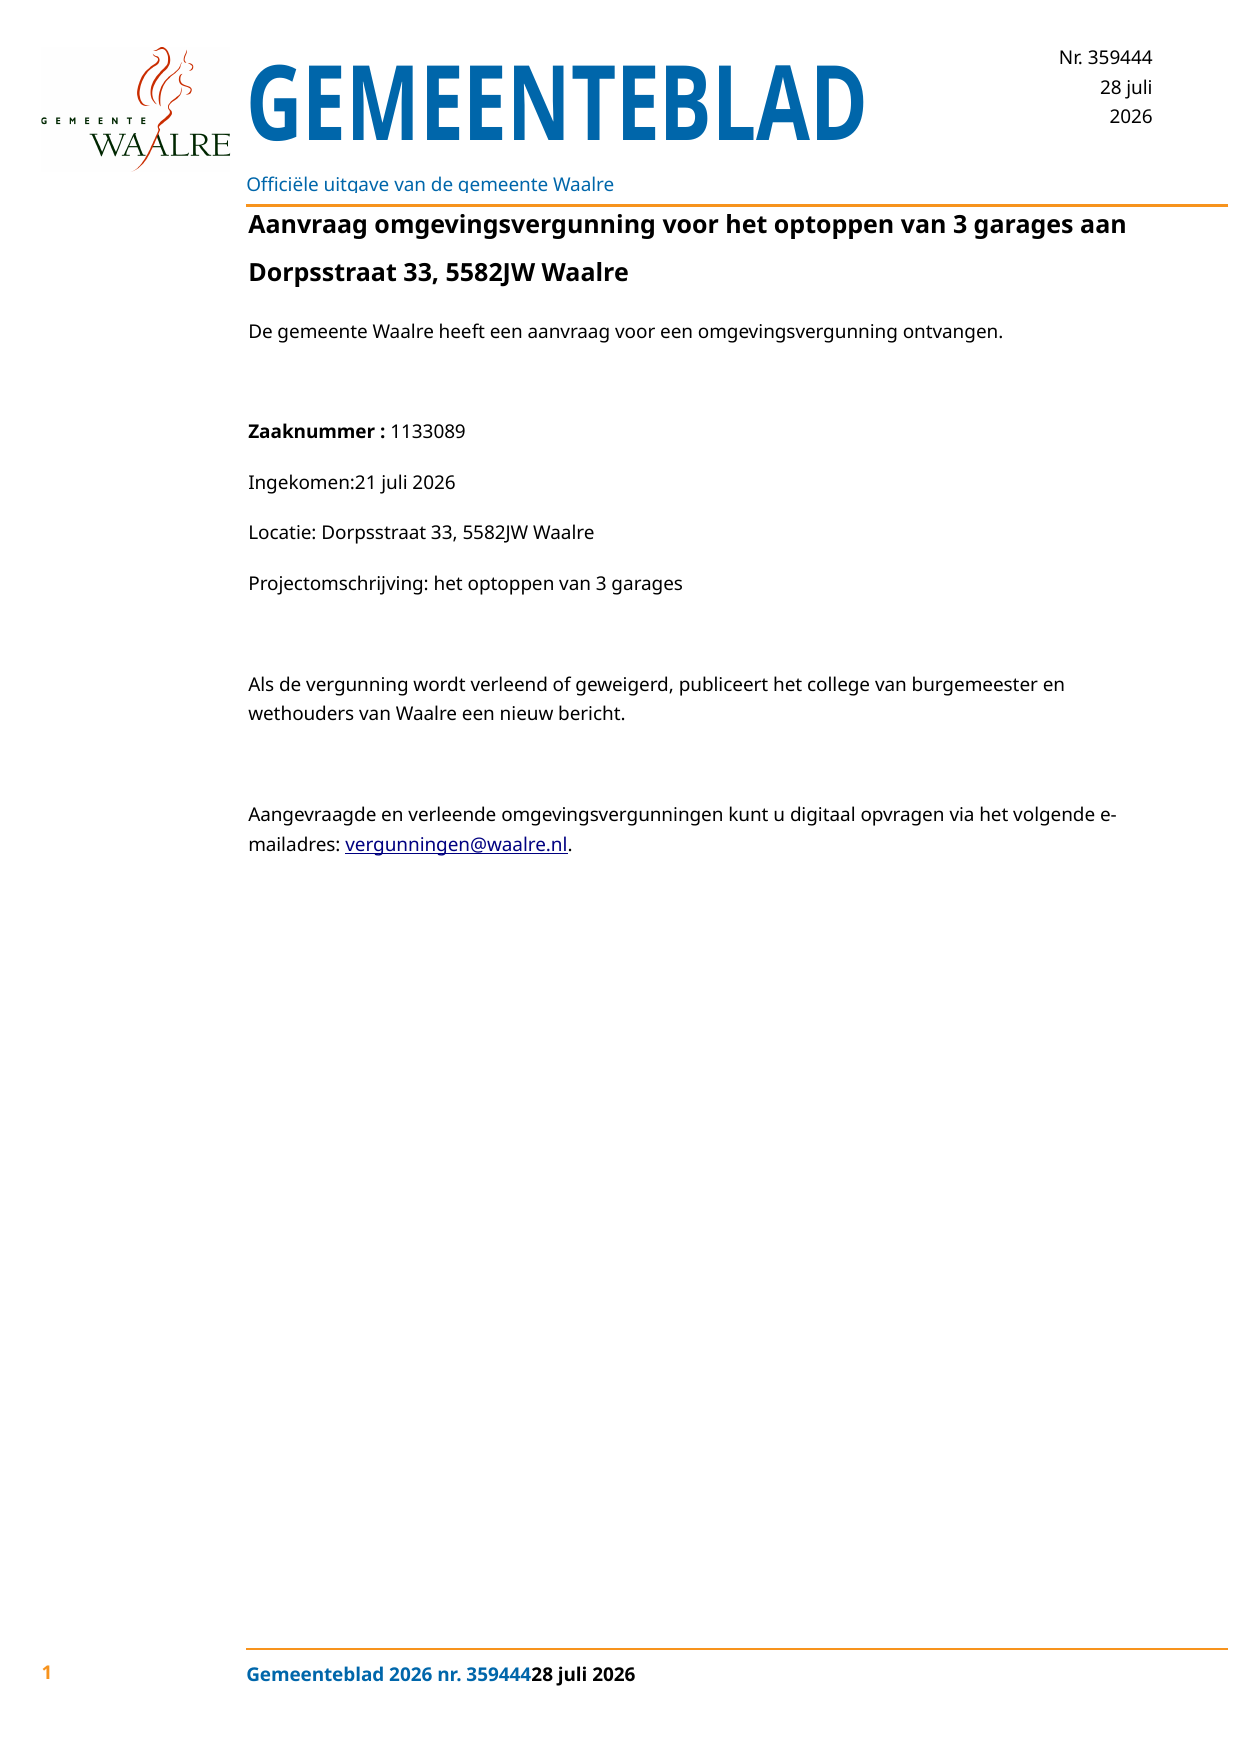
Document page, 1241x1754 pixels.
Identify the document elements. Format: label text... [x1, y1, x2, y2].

text Als de vergunning wordt verleend of geweigerd, publiceert het college van burgemeester en wethouders van Waalre een nieuw bericht. [248, 671, 1152, 726]
text De gemeente Waalre heeft een aanvraag voor een omgevingsvergunning ontvangen. [248, 318, 1152, 344]
text Aangevraagde en verleende omgevingsvergunningen kunt u digitaal opvragen via het volgende e-mailadres: vergunningen@waalre.nl. [248, 801, 1152, 857]
text Ingekomen:21 juli 2026 [248, 469, 1152, 495]
text Locatie: Dorpsstraat 33, 5582JW Waalre [248, 519, 1152, 545]
text Zaaknummer : 1133089 [248, 419, 1152, 444]
text Aanvraag omgevingsvergunning voor het optoppen van 3 garages aan Dorpsstraat 33, 5582JW Waalre [248, 207, 1152, 288]
picture [41, 47, 231, 172]
text Projectomschrijving: het optoppen van 3 garages [248, 570, 1152, 596]
